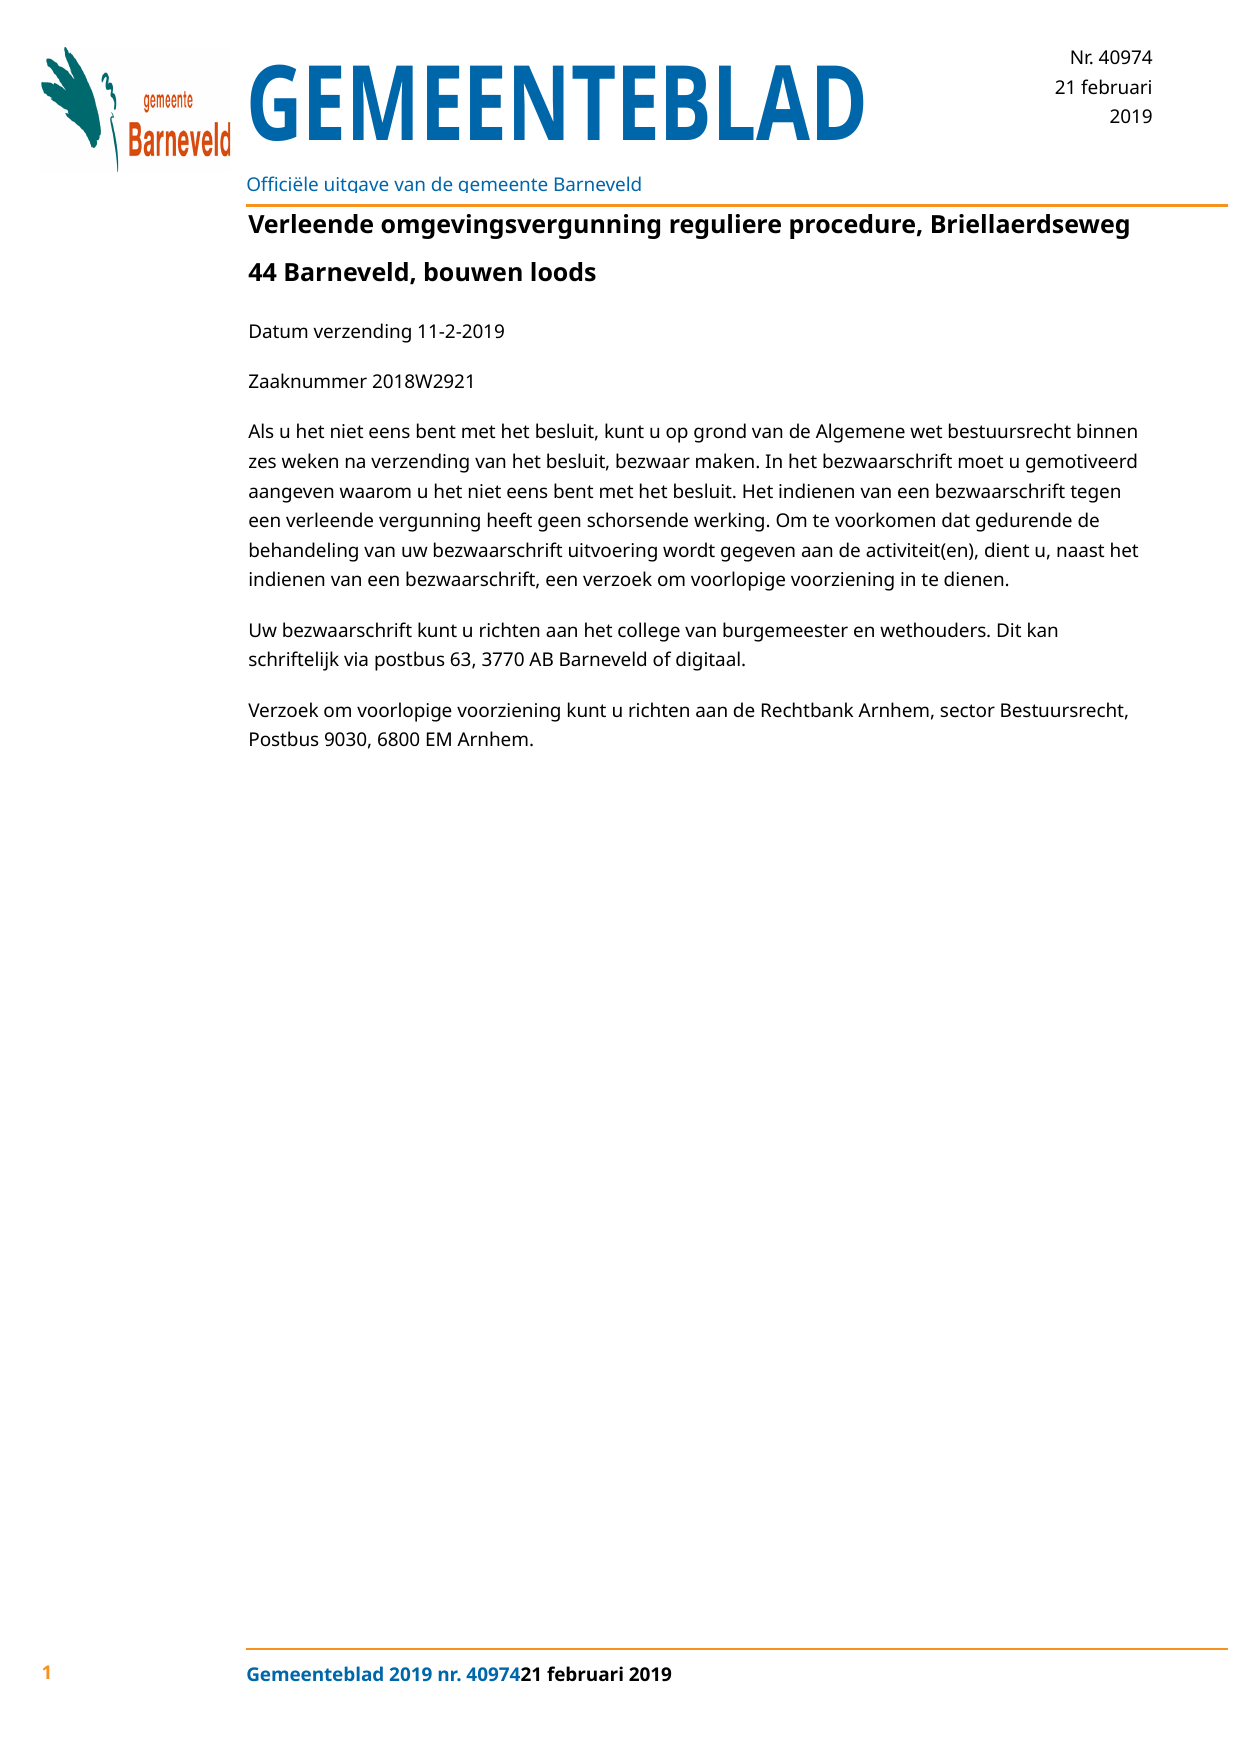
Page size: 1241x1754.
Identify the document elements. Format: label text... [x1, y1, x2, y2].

text Datum verzending 11-2-2019 [248, 318, 1152, 344]
text Verzoek om voorlopige voorziening kunt u richten aan de Rechtbank Arnhem, sector Bestuursrecht, Postbus 9030, 6800 EM Arnhem. [248, 697, 1152, 752]
text Uw bezwaarschrift kunt u richten aan het college van burgemeester en wethouders. Dit kan schriftelijk via postbus 63, 3770 AB Barneveld of digitaal. [248, 617, 1152, 672]
text Als u het niet eens bent met het besluit, kunt u op grond van de Algemene wet bestuursrecht binnen zes weken na verzending van het besluit, bezwaar maken. In het bezwaarschrift moet u gemotiveerd aangeven waarom u het niet eens bent met het besluit. Het indienen van een bezwaarschrift tegen een verleende vergunning heeft geen schorsende werking. Om te voorkomen dat gedurende de behandeling van uw bezwaarschrift uitvoering wordt gegeven aan de activiteit(en), dient u, naast het indienen van een bezwaarschrift, een verzoek om voorlopige voorziening in te dienen. [248, 419, 1152, 592]
picture [41, 47, 231, 172]
text Zaaknummer 2018W2921 [248, 368, 1152, 394]
text Verleende omgevingsvergunning reguliere procedure, Briellaerdseweg 44 Barneveld, bouwen loods [248, 207, 1152, 288]
